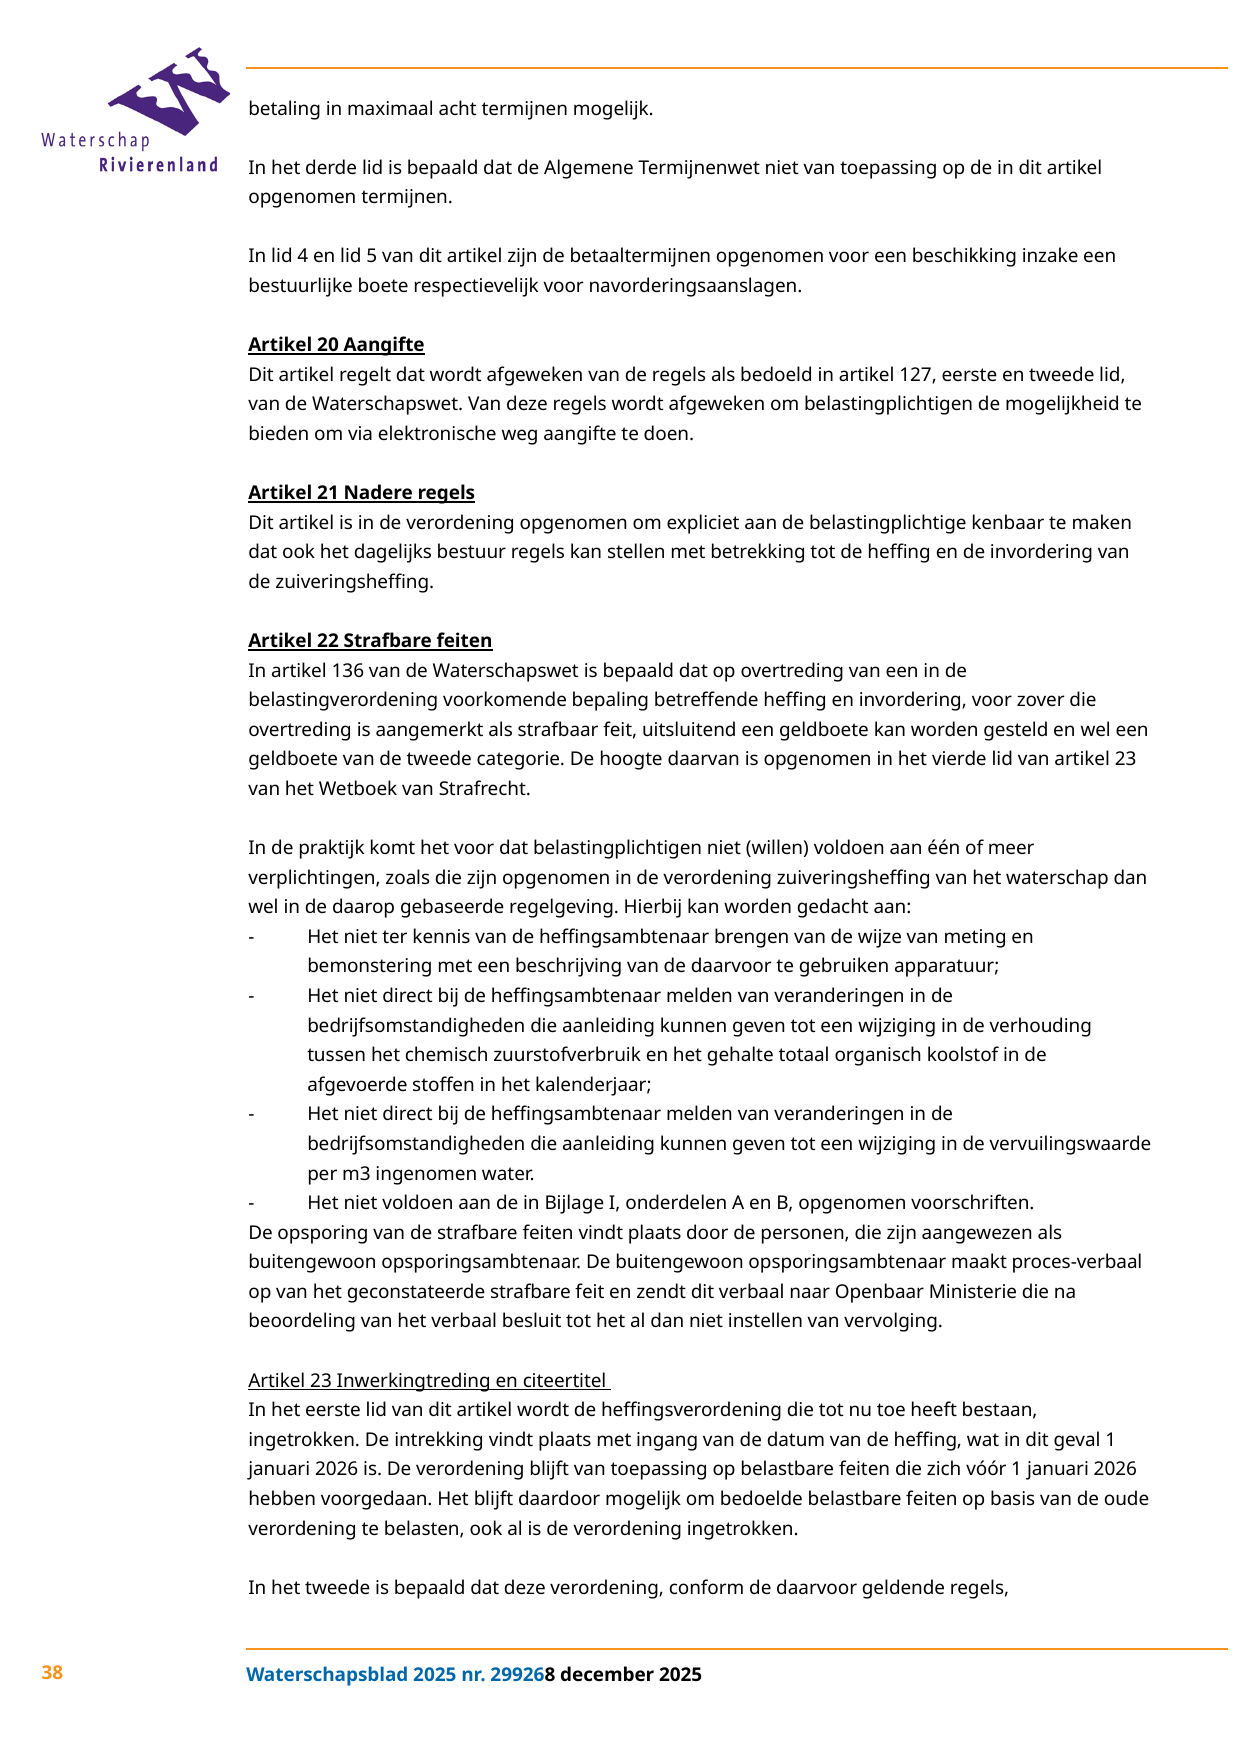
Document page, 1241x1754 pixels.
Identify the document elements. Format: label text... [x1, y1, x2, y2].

text betaling in maximaal acht termijnen mogelijk. [248, 95, 1152, 121]
list Het niet direct bij de heffingsambtenaar melden van veranderingen in de bedrijfsomstandigheden die aanleiding kunnen geven tot een wijziging in de verhouding tussen het chemisch zuurstofverbruik en het gehalte totaal organisch koolstof in de afgevoerde stoffen in het kalenderjaar; [248, 982, 1152, 1097]
text In artikel 136 van de Waterschapswet is bepaald dat op overtreding van een in de belastingverordening voorkomende bepaling betreffende heffing en invordering, voor zover die overtreding is aangemerkt als strafbaar feit, uitsluitend een geldboete kan worden gesteld en wel een geldboete van de tweede categorie. De hoogte daarvan is opgenomen in het vierde lid van artikel 23 van het Wetboek van Strafrecht. [248, 657, 1152, 801]
list Het niet voldoen aan de in Bijlage I, onderdelen A en B, opgenomen voorschriften. [248, 1189, 1152, 1215]
text In lid 4 en lid 5 van dit artikel zijn de betaaltermijnen opgenomen voor een beschikking inzake een bestuurlijke boete respectievelijk voor navorderingsaanslagen. [248, 243, 1152, 298]
text De opsporing van de strafbare feiten vindt plaats door de personen, die zijn aangewezen als buitengewoon opsporingsambtenaar. De buitengewoon opsporingsambtenaar maakt proces-verbaal op van het geconstateerde strafbare feit en zendt dit verbaal naar Openbaar Ministerie die na beoordeling van het verbaal besluit tot het al dan niet instellen van vervolging. [248, 1219, 1152, 1333]
picture [41, 47, 231, 172]
text In het eerste lid van dit artikel wordt de heffingsverordening die tot nu toe heeft bestaan, ingetrokken. De intrekking vindt plaats met ingang van de datum van de heffing, wat in dit geval 1 januari 2026 is. De verordening blijft van toepassing op belastbare feiten die zich vóór 1 januari 2026 hebben voorgedaan. Het blijft daardoor mogelijk om bedoelde belastbare feiten op basis van de oude verordening te belasten, ook al is de verordening ingetrokken. [248, 1396, 1152, 1541]
text Artikel 22 Strafbare feiten [248, 627, 1152, 653]
text In de praktijk komt het voor dat belastingplichtigen niet (willen) voldoen aan één of meer verplichtingen, zoals die zijn opgenomen in de verordening zuiveringsheffing van het waterschap dan wel in de daarop gebaseerde regelgeving. Hierbij kan worden gedacht aan: [248, 834, 1152, 919]
text Dit artikel is in de verordening opgenomen om expliciet aan de belastingplichtige kenbaar te maken dat ook het dagelijks bestuur regels kan stellen met betrekking tot de heffing en de invordering van de zuiveringsheffing. [248, 509, 1152, 594]
list Het niet ter kennis van de heffingsambtenaar brengen van de wijze van meting en bemonstering met een beschrijving van de daarvoor te gebruiken apparatuur; [248, 923, 1152, 978]
text In het tweede is bepaald dat deze verordening, conform de daarvoor geldende regels, [248, 1574, 1152, 1600]
text Dit artikel regelt dat wordt afgeweken van de regels als bedoeld in artikel 127, eerste en tweede lid, van de Waterschapswet. Van deze regels wordt afgeweken om belastingplichtigen de mogelijkheid te bieden om via elektronische weg aangifte te doen. [248, 361, 1152, 446]
list Het niet direct bij de heffingsambtenaar melden van veranderingen in de bedrijfsomstandigheden die aanleiding kunnen geven tot een wijziging in de vervuilingswaarde per m3 ingenomen water. [248, 1101, 1152, 1186]
text Artikel 21 Nadere regels [248, 479, 1152, 505]
text In het derde lid is bepaald dat de Algemene Termijnenwet niet van toepassing op de in dit artikel opgenomen termijnen. [248, 154, 1152, 209]
text Artikel 20 Aangifte [248, 331, 1152, 357]
text Artikel 23 Inwerkingtreding en citeertitel [248, 1367, 1152, 1393]
